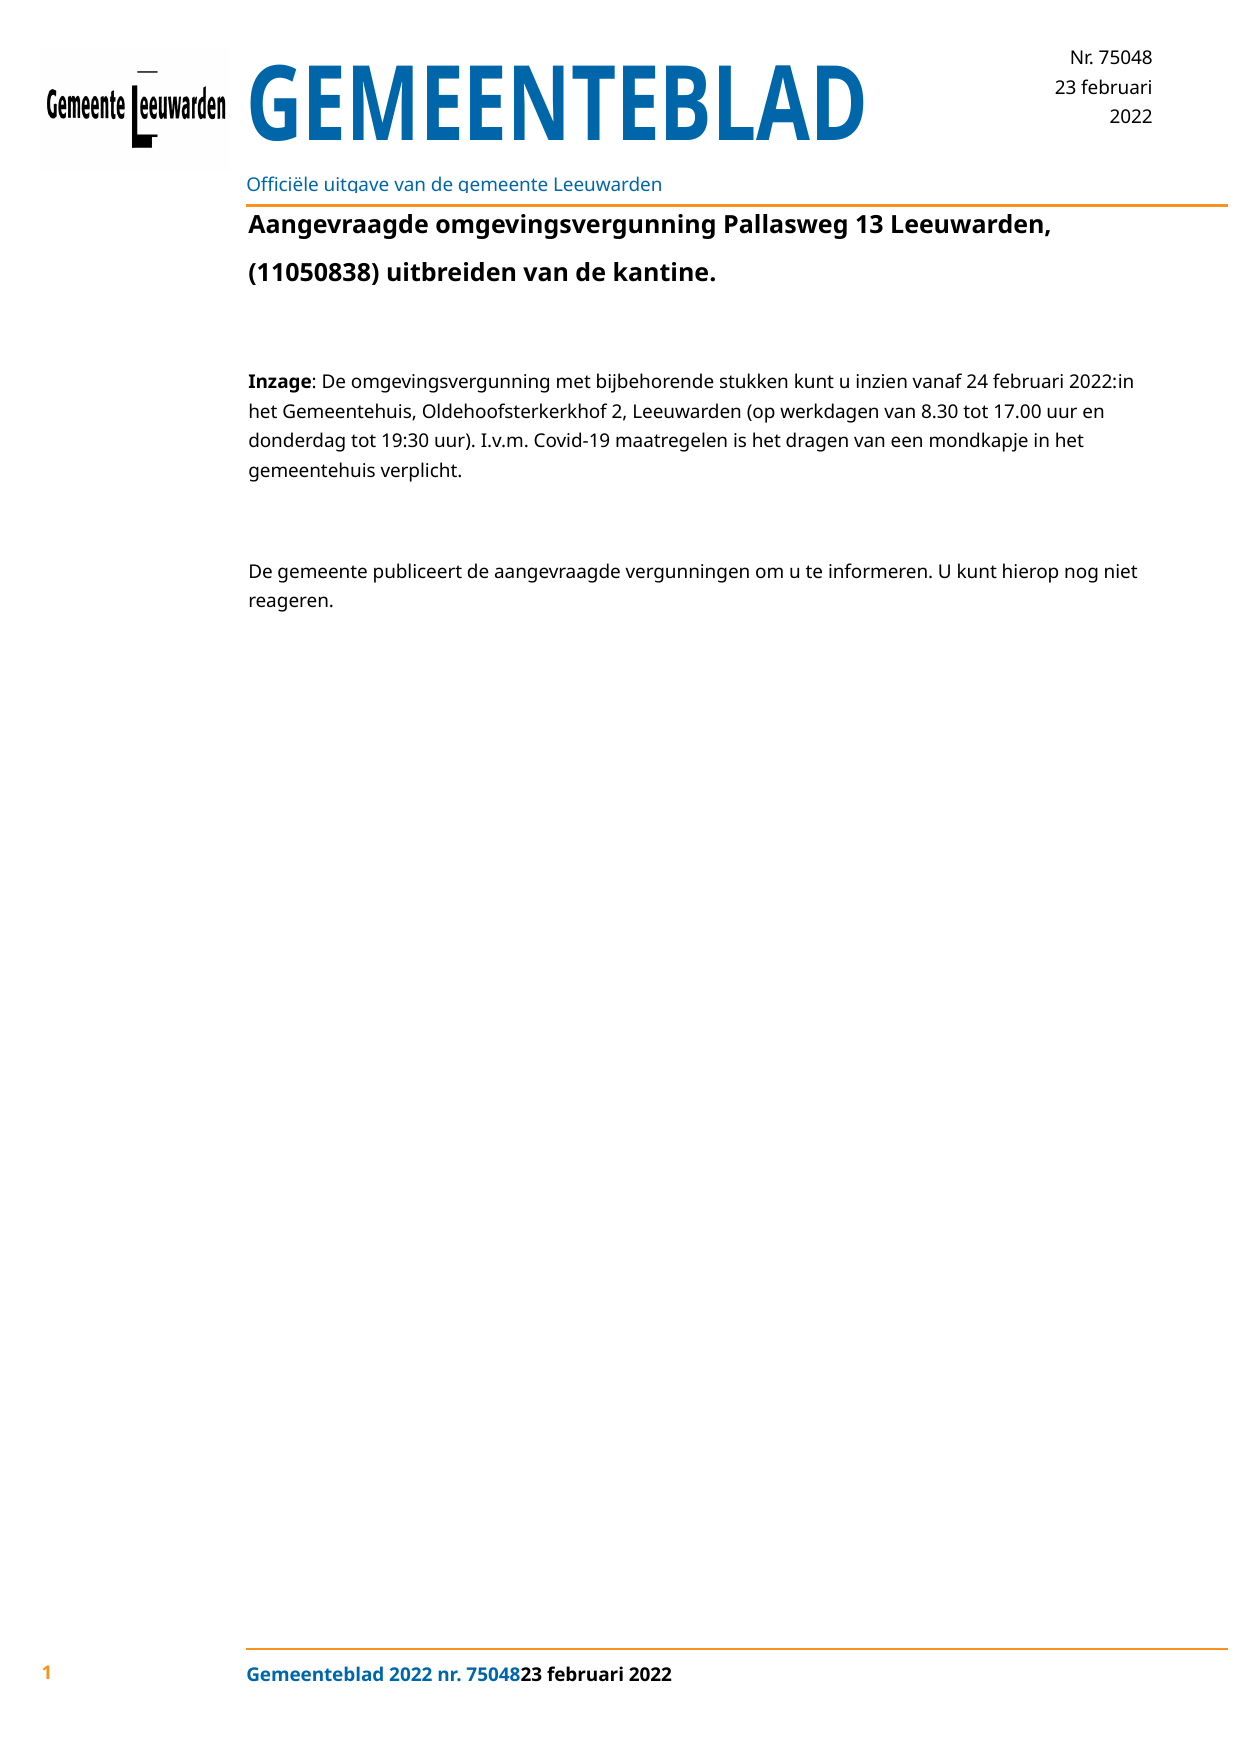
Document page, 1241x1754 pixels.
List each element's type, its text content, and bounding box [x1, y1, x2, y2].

text Aangevraagde omgevingsvergunning Pallasweg 13 Leeuwarden, (11050838) uitbreiden van de kantine. [248, 207, 1152, 288]
picture [41, 47, 231, 172]
text De gemeente publiceert de aangevraagde vergunningen om u te informeren. U kunt hierop nog niet reageren. [248, 558, 1152, 613]
text Inzage: De omgevingsvergunning met bijbehorende stukken kunt u inzien vanaf 24 februari 2022:in het Gemeentehuis, Oldehoofsterkerkhof 2, Leeuwarden (op werkdagen van 8.30 tot 17.00 uur en donderdag tot 19:30 uur). I.v.m. Covid-19 maatregelen is het dragen van een mondkapje in het gemeentehuis verplicht. [248, 368, 1152, 483]
